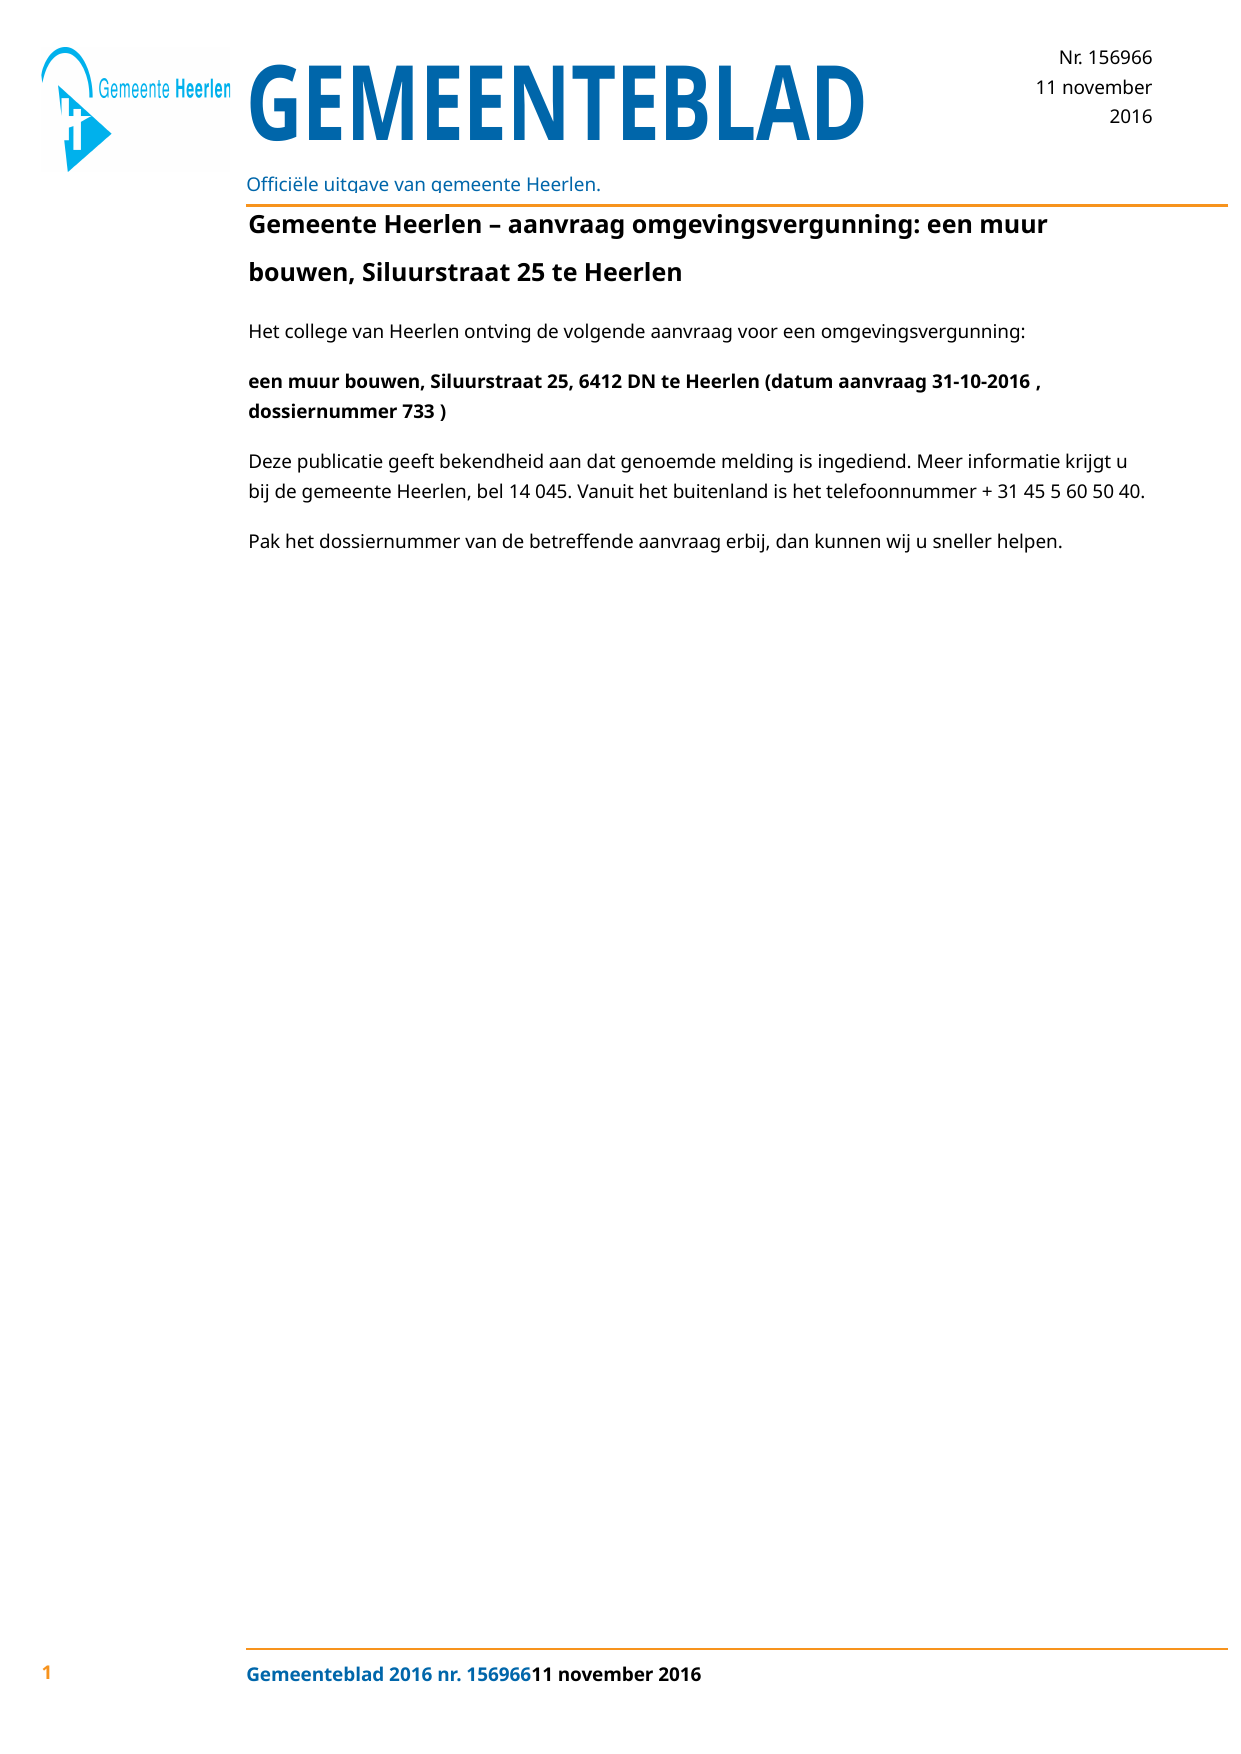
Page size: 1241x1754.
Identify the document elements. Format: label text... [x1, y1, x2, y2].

text Deze publicatie geeft bekendheid aan dat genoemde melding is ingediend. Meer informatie krijgt u bij de gemeente Heerlen, bel 14 045. Vanuit het buitenland is het telefoonnummer + 31 45 5 60 50 40. [248, 448, 1152, 504]
text een muur bouwen, Siluurstraat 25, 6412 DN te Heerlen (datum aanvraag 31-10-2016 , dossiernummer 733 ) [248, 368, 1152, 424]
text Pak het dossiernummer van de betreffende aanvraag erbij, dan kunnen wij u sneller helpen. [248, 528, 1152, 554]
text Gemeente Heerlen – aanvraag omgevingsvergunning: een muur bouwen, Siluurstraat 25 te Heerlen [248, 207, 1152, 288]
picture [41, 47, 58, 70]
text Het college van Heerlen ontving de volgende aanvraag voor een omgevingsvergunning: [248, 318, 1152, 344]
picture [41, 47, 231, 172]
